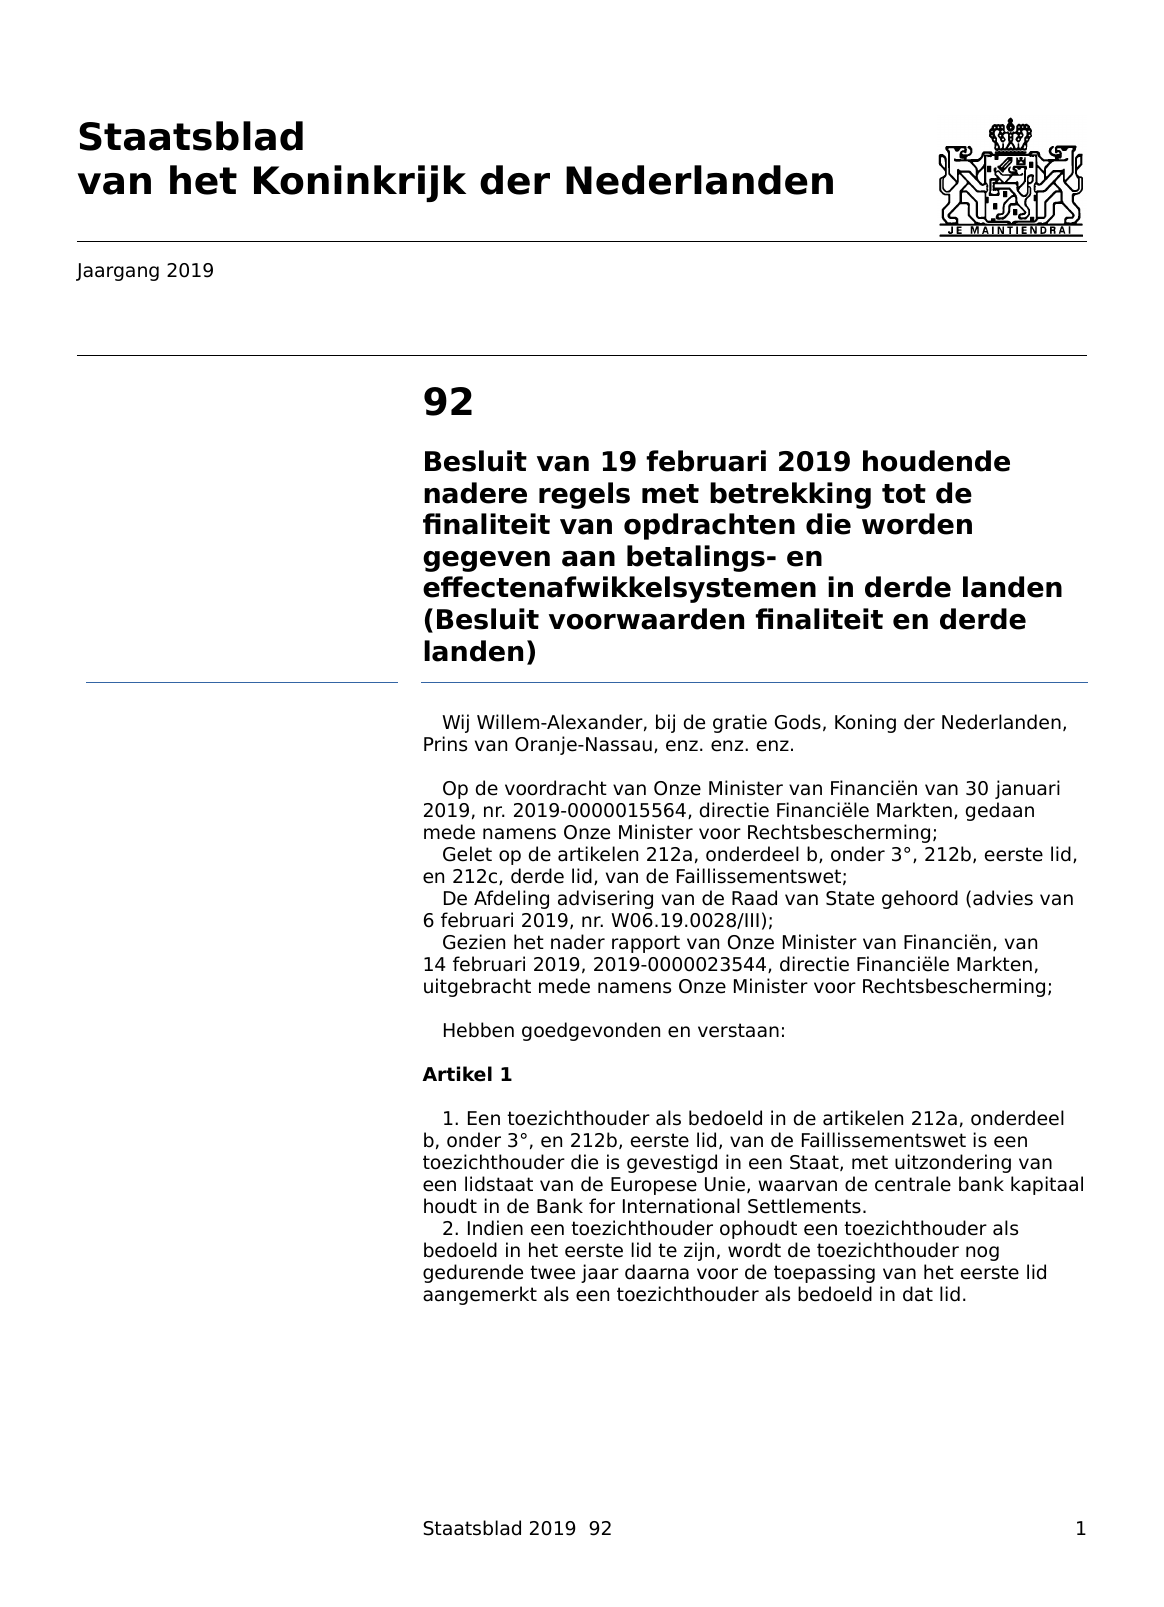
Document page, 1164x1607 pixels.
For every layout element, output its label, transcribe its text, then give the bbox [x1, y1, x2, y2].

text Besluit van 19 februari 2019 houdende nadere regels met betrekking tot de finaliteit van opdrachten die worden gegeven aan betalings- en effectenafwikkelsystemen in derde landen (Besluit voorwaarden finaliteit en derde landen) [422, 447, 1087, 667]
text Gelet op de artikelen 212a, onderdeel b, onder 3°, 212b, eerste lid, en 212c, derde lid, van de Faillissementswet; [422, 844, 1087, 888]
text Gezien het nader rapport van Onze Minister van Financiën, van 14 februari 2019, 2019-0000023544, directie Financiële Markten, uitgebracht mede namens Onze Minister voor Rechtsbescherming; [422, 932, 1087, 998]
text Wij Willem-Alexander, bij de gratie Gods, Koning der Nederlanden, Prins van Oranje-Nassau, enz. enz. enz. [422, 712, 1087, 756]
table_cell Jaargang 2019 [77, 242, 1087, 355]
picture [936, 115, 1087, 240]
subtitle 92 [422, 381, 1087, 424]
table_header [886, 100, 1087, 241]
text 1. Een toezichthouder als bedoeld in de artikelen 212a, onderdeel b, onder 3°, en 212b, eerste lid, van de Faillissementswet is een toezichthouder die is gevestigd in een Staat, met uitzondering van een lidstaat van de Europese Unie, waarvan de centrale bank kapitaal houdt in de Bank for International Settlements. [422, 1108, 1087, 1218]
text De Afdeling advisering van de Raad van State gehoord (advies van 6 februari 2019, nr. W06.19.0028/III); [422, 888, 1087, 932]
text 2. Indien een toezichthouder ophoudt een toezichthouder als bedoeld in het eerste lid te zijn, wordt de toezichthouder nog gedurende twee jaar daarna voor de toepassing van het eerste lid aangemerkt als een toezichthouder als bedoeld in dat lid. [422, 1218, 1087, 1306]
table_header Staatsblad van het Koninkrijk der Nederlanden [77, 100, 886, 241]
text Hebben goedgevonden en verstaan: [422, 1020, 1087, 1042]
text Op de voordracht van Onze Minister van Financiën van 30 januari 2019, nr. 2019-0000015564, directie Financiële Markten, gedaan mede namens Onze Minister voor Rechtsbescherming; [422, 778, 1087, 844]
subtitle Artikel 1 [422, 1064, 1087, 1086]
